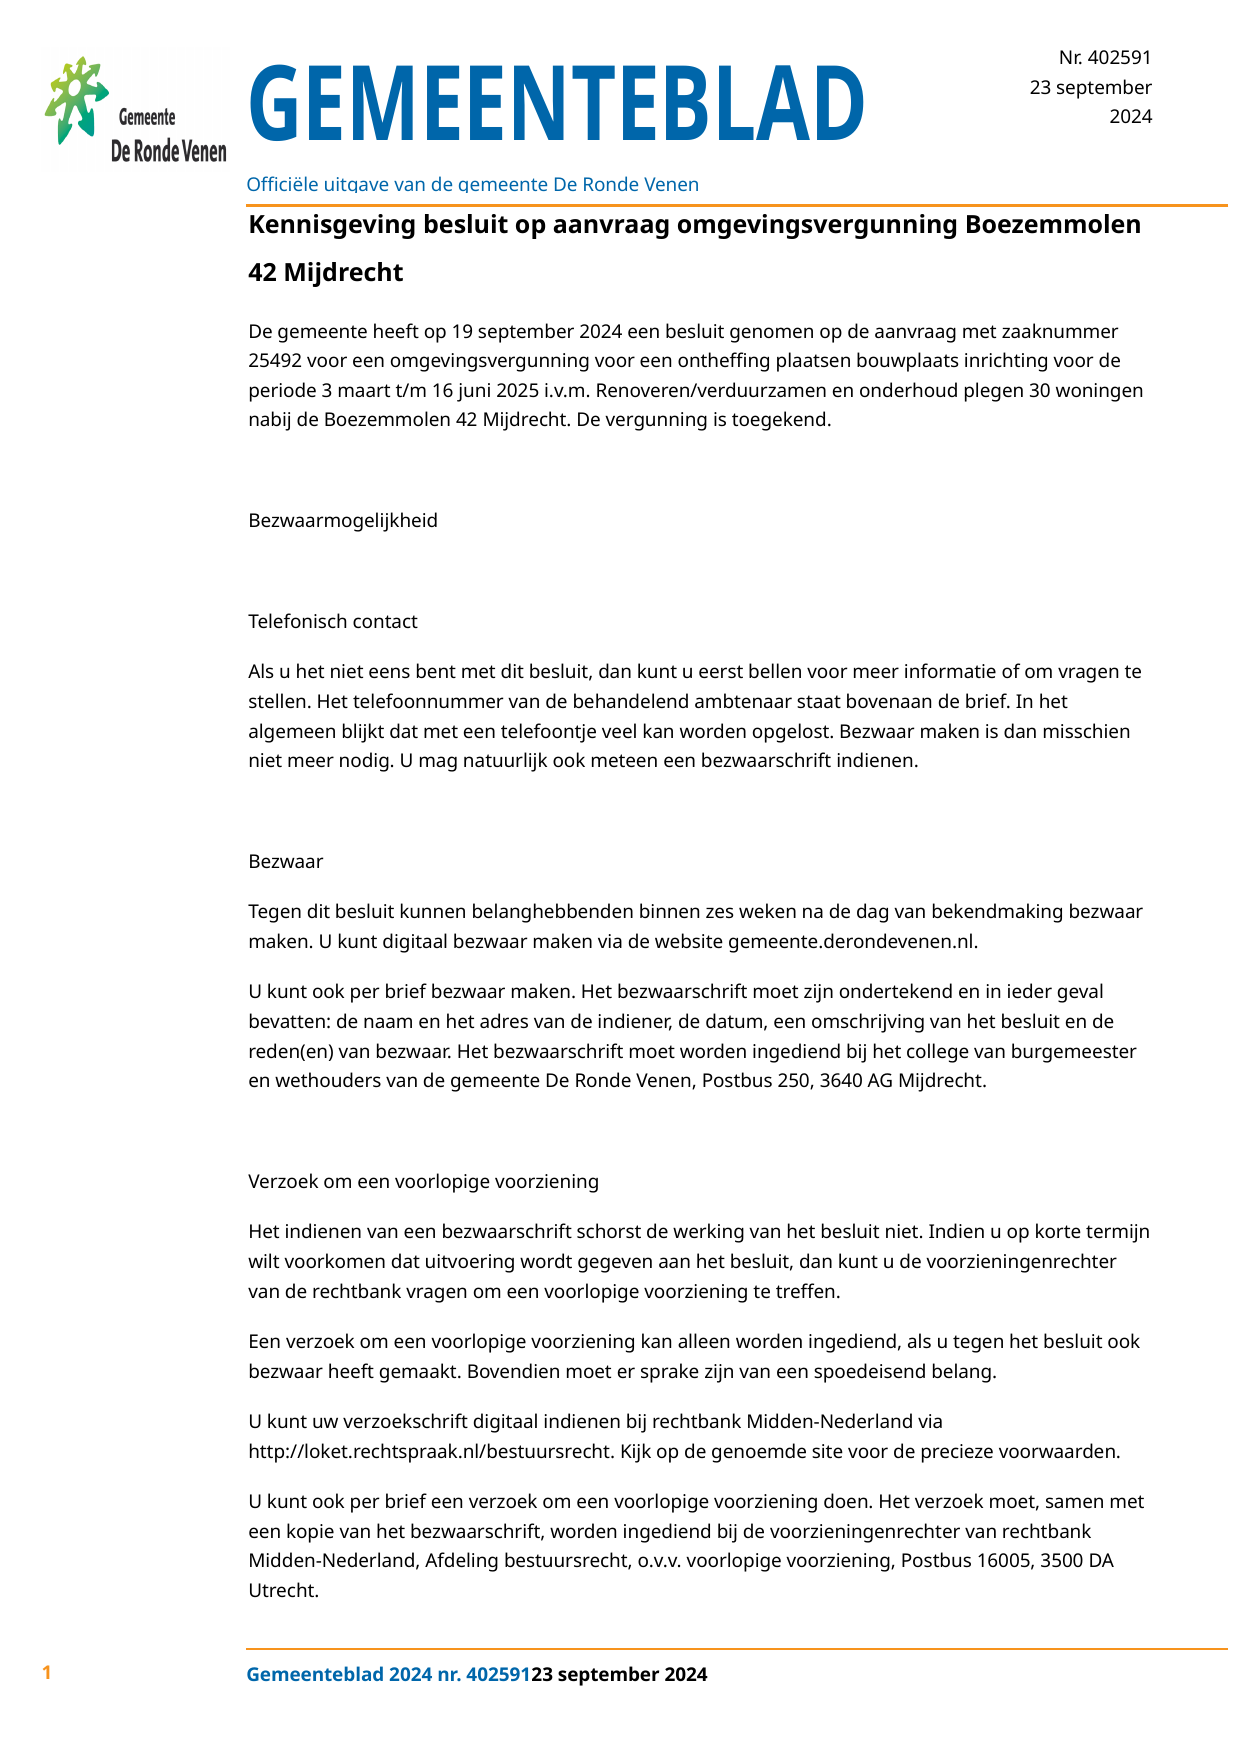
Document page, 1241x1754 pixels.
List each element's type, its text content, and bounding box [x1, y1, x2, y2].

text U kunt ook per brief een verzoek om een voorlopige voorziening doen. Het verzoek moet, samen met een kopie van het bezwaarschrift, worden ingediend bij de voorzieningenrechter van rechtbank Midden-Nederland, Afdeling bestuursrecht, o.v.v. voorlopige voorziening, Postbus 16005, 3500 DA Utrecht. [248, 1488, 1152, 1603]
picture [41, 47, 231, 172]
text Bezwaar [248, 848, 1152, 874]
text U kunt uw verzoekschrift digitaal indienen bij rechtbank Midden-Nederland via http://loket.rechtspraak.nl/bestuursrecht. Kijk op de genoemde site voor de precieze voorwaarden. [248, 1408, 1152, 1464]
text Verzoek om een voorlopige voorziening [248, 1168, 1152, 1194]
text Tegen dit besluit kunnen belanghebbenden binnen zes weken na de dag van bekendmaking bezwaar maken. U kunt digitaal bezwaar maken via de website gemeente.derondevenen.nl. [248, 899, 1152, 954]
text Kennisgeving besluit op aanvraag omgevingsvergunning Boezemmolen 42 Mijdrecht [248, 207, 1152, 288]
text Het indienen van een bezwaarschrift schorst de werking van het besluit niet. Indien u op korte termijn wilt voorkomen dat uitvoering wordt gegeven aan het besluit, dan kunt u de voorzieningenrechter van de rechtbank vragen om een voorlopige voorziening te treffen. [248, 1219, 1152, 1304]
text De gemeente heeft op 19 september 2024 een besluit genomen op de aanvraag met zaaknummer 25492 voor een omgevingsvergunning voor een ontheffing plaatsen bouwplaats inrichting voor de periode 3 maart t/m 16 juni 2025 i.v.m. Renoveren/verduurzamen en onderhoud plegen 30 woningen nabij de Boezemmolen 42 Mijdrecht. De vergunning is toegekend. [248, 318, 1152, 432]
text Als u het niet eens bent met dit besluit, dan kunt u eerst bellen voor meer informatie of om vragen te stellen. Het telefoonnummer van de behandelend ambtenaar staat bovenaan de brief. In het algemeen blijkt dat met een telefoontje veel kan worden opgelost. Bezwaar maken is dan misschien niet meer nodig. U mag natuurlijk ook meteen een bezwaarschrift indienen. [248, 659, 1152, 773]
text Bezwaarmogelijkheid [248, 507, 1152, 533]
text U kunt ook per brief bezwaar maken. Het bezwaarschrift moet zijn ondertekend en in ieder geval bevatten: de naam en het adres van de indiener, de datum, een omschrijving van het besluit en de reden(en) van bezwaar. Het bezwaarschrift moet worden ingediend bij het college van burgemeester en wethouders van de gemeente De Ronde Venen, Postbus 250, 3640 AG Mijdrecht. [248, 979, 1152, 1093]
text Telefonisch contact [248, 608, 1152, 634]
text Een verzoek om een voorlopige voorziening kan alleen worden ingediend, als u tegen het besluit ook bezwaar heeft gemaakt. Bovendien moet er sprake zijn van een spoedeisend belang. [248, 1328, 1152, 1384]
